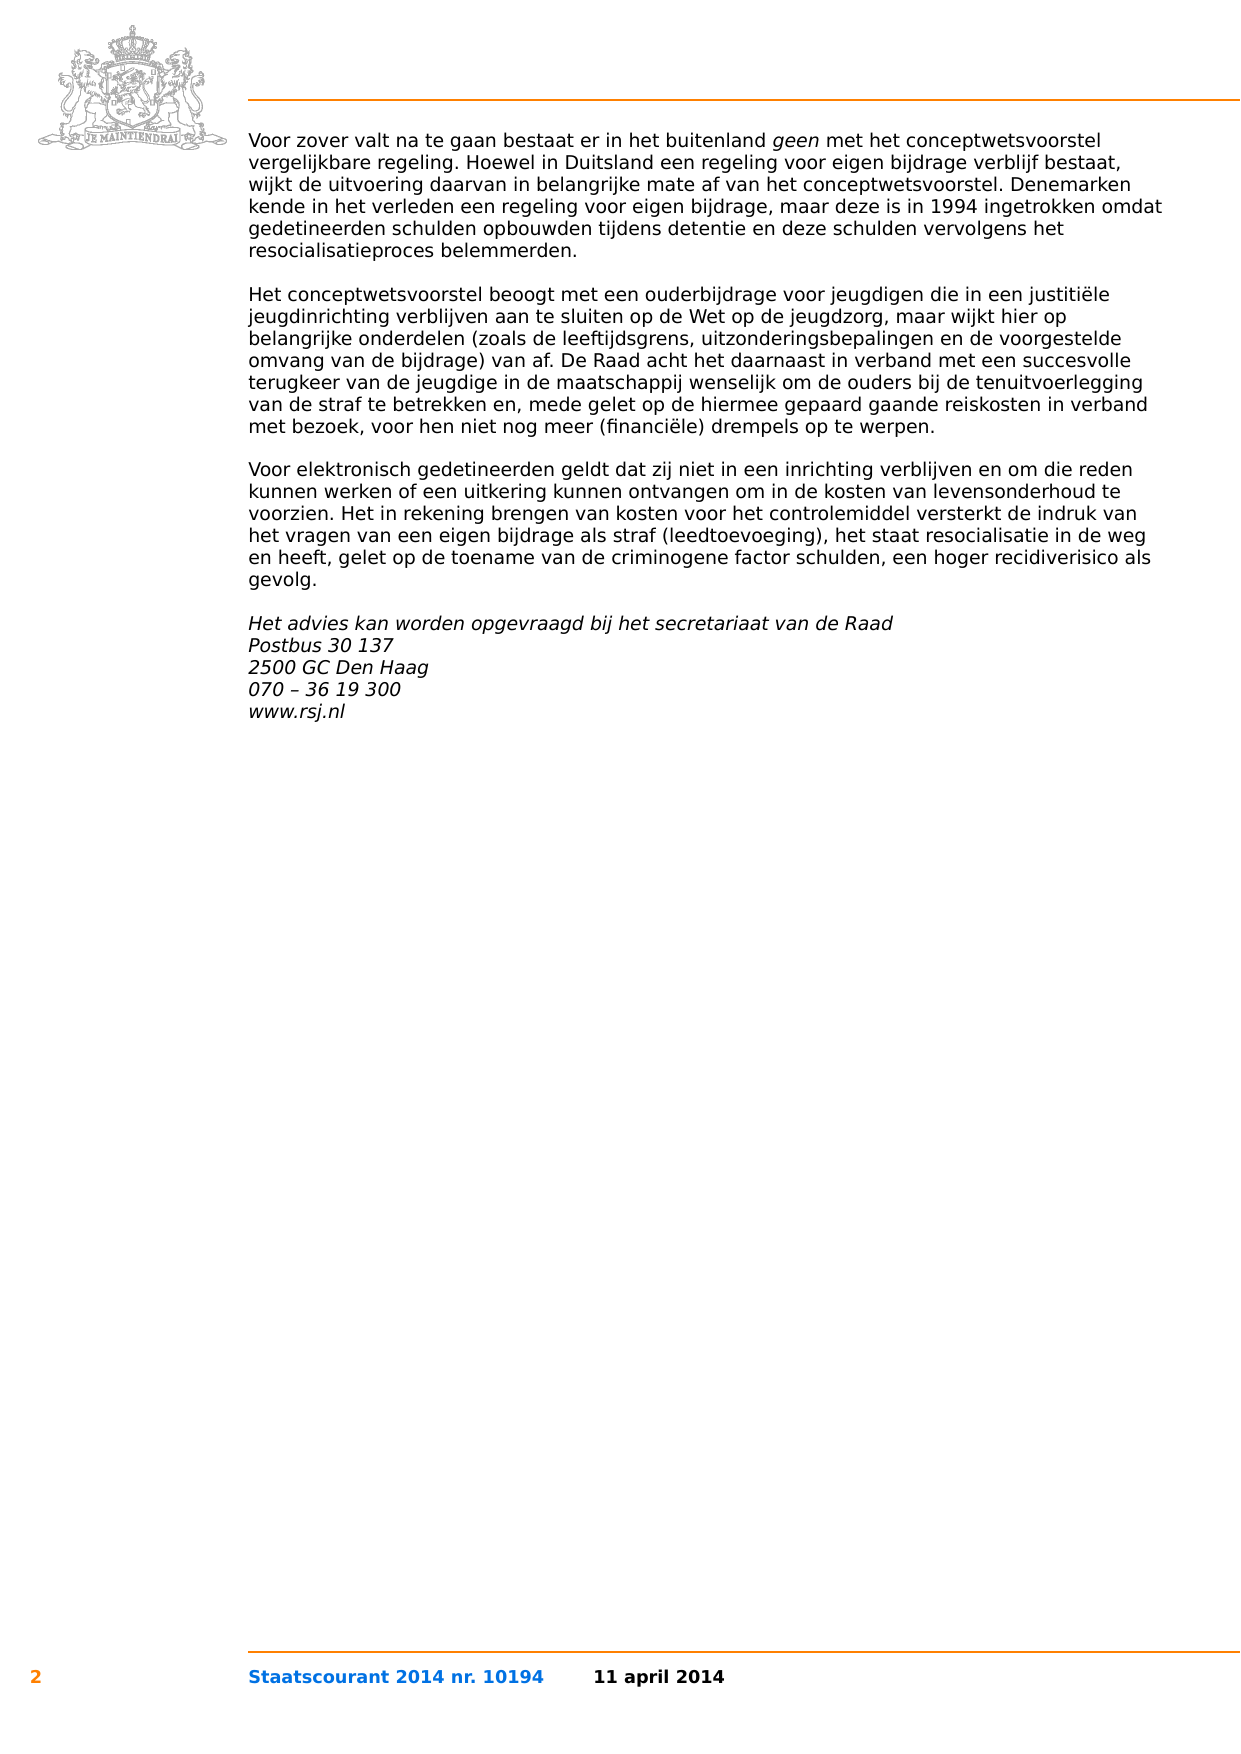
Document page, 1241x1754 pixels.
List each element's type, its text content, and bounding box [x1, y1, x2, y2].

text www.rsj.nl [248, 701, 1163, 723]
text 2500 GC Den Haag [248, 657, 1163, 679]
picture [38, 25, 227, 150]
text Voor zover valt na te gaan bestaat er in het buitenland geen met het conceptwetsvoorstel vergelijkbare regeling. Hoewel in Duitsland een regeling voor eigen bijdrage verblijf bestaat, wijkt de uitvoering daarvan in belangrijke mate af van het conceptwetsvoorstel. Denemarken kende in het verleden een regeling voor eigen bijdrage, maar deze is in 1994 ingetrokken omdat gedetineerden schulden opbouwden tijdens detentie en deze schulden vervolgens het resocialisatieproces belemmerden. [248, 130, 1163, 262]
text Postbus 30 137 [248, 635, 1163, 657]
text 070 – 36 19 300 [248, 679, 1163, 701]
text Voor elektronisch gedetineerden geldt dat zij niet in een inrichting verblijven en om die reden kunnen werken of een uitkering kunnen ontvangen om in de kosten van levensonderhoud te voorzien. Het in rekening brengen van kosten voor het controlemiddel versterkt de indruk van het vragen van een eigen bijdrage als straf (leedtoevoeging), het staat resocialisatie in de weg en heeft, gelet op de toename van de criminogene factor schulden, een hoger recidiverisico als gevolg. [248, 459, 1163, 591]
text Het advies kan worden opgevraagd bij het secretariaat van de Raad [248, 613, 1163, 635]
text Het conceptwetsvoorstel beoogt met een ouderbijdrage voor jeugdigen die in een justitiële jeugdinrichting verblijven aan te sluiten op de Wet op de jeugdzorg, maar wijkt hier op belangrijke onderdelen (zoals de leeftijdsgrens, uitzonderingsbepalingen en de voorgestelde omvang van de bijdrage) van af. De Raad acht het daarnaast in verband met een succesvolle terugkeer van de jeugdige in de maatschappij wenselijk om de ouders bij de tenuitvoerlegging van de straf te betrekken en, mede gelet op de hiermee gepaard gaande reiskosten in verband met bezoek, voor hen niet nog meer (financiële) drempels op te werpen. [248, 284, 1163, 437]
